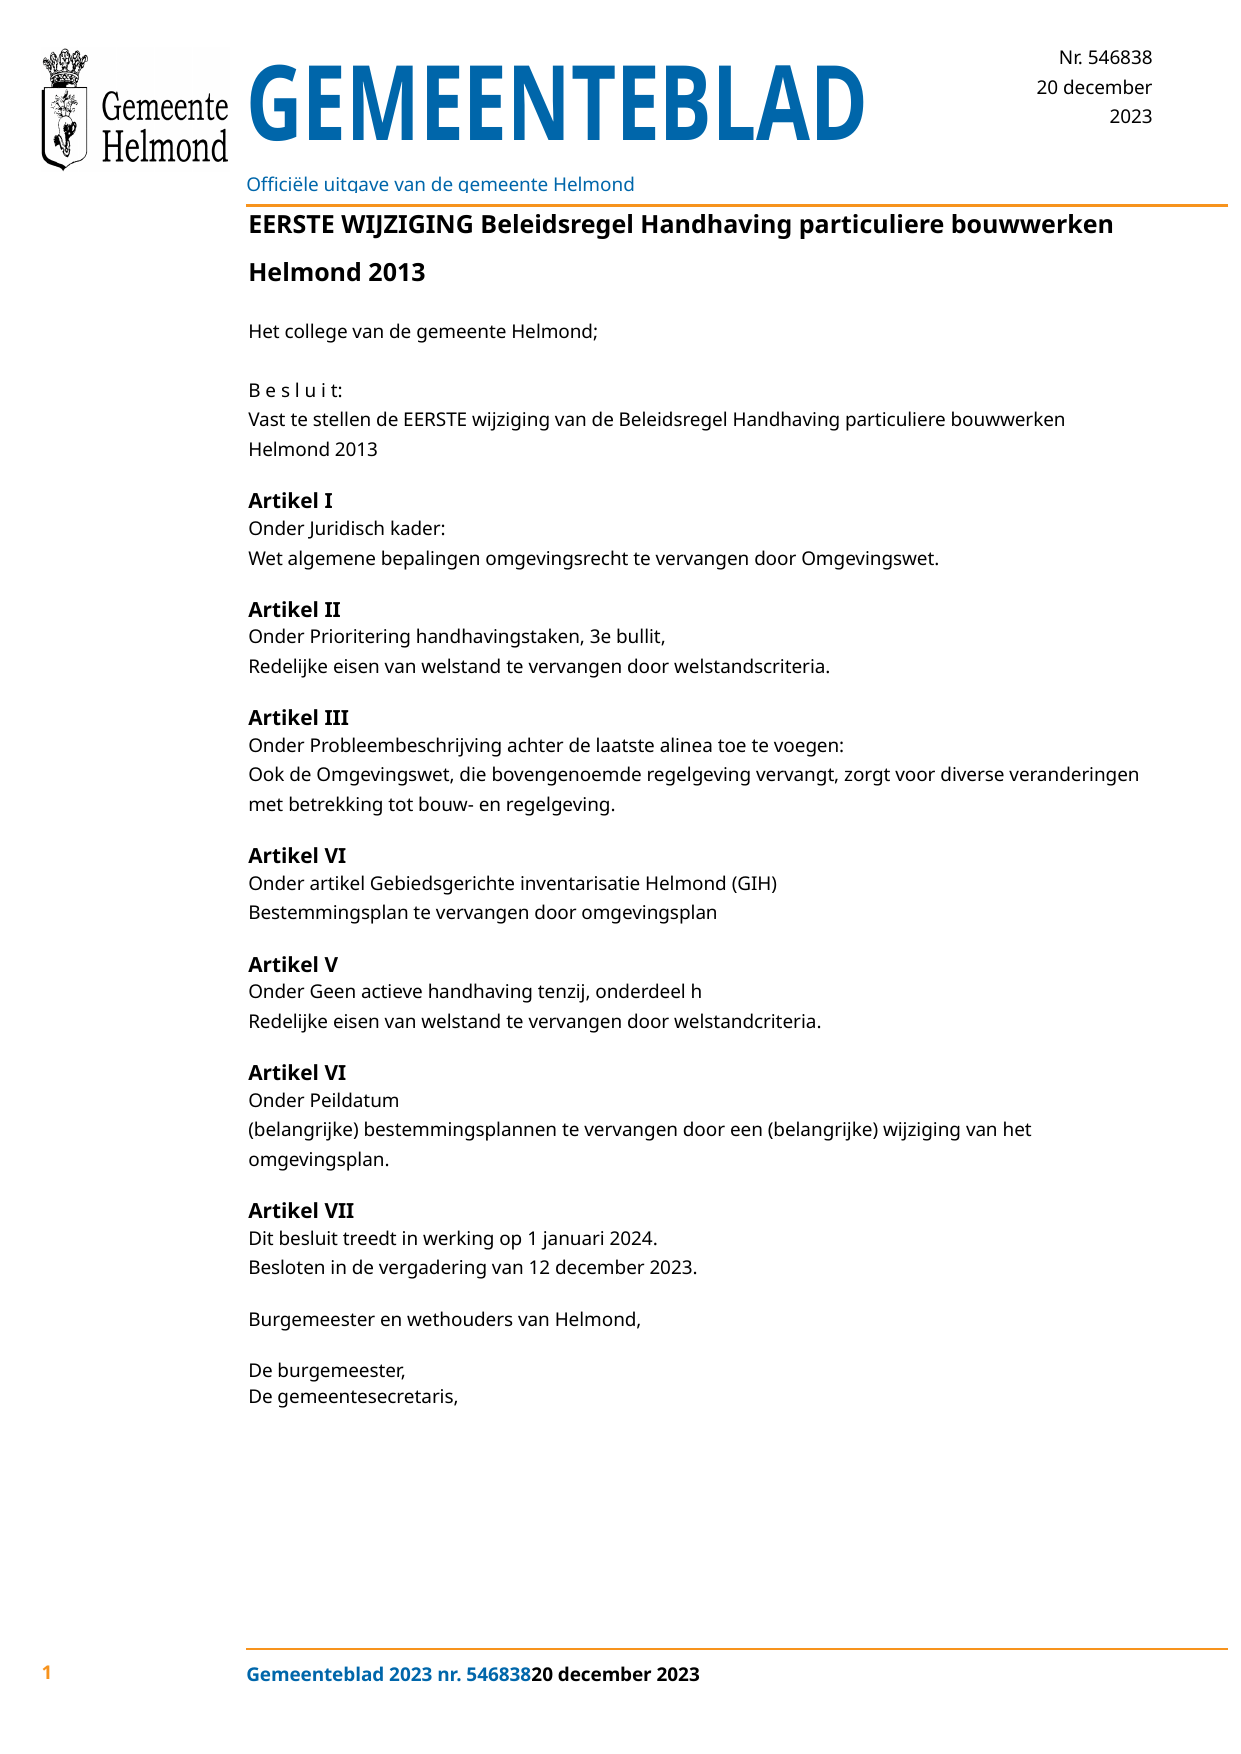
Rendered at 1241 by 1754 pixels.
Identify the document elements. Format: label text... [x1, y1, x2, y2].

text Redelijke eisen van welstand te vervangen door welstandscriteria. [248, 653, 1152, 679]
text Artikel VII [248, 1196, 1152, 1225]
text Vast te stellen de EERSTE wijziging van de Beleidsregel Handhaving particuliere bouwwerken Helmond 2013 [248, 407, 1152, 462]
text B e s l u i t: [248, 377, 1152, 403]
text De gemeentesecretaris, [248, 1383, 1152, 1409]
text Het college van de gemeente Helmond; [248, 318, 1152, 344]
text Artikel I [248, 487, 1152, 515]
text Onder Probleembeschrijving achter de laatste alinea toe te voegen: [248, 732, 1152, 758]
text Artikel II [248, 595, 1152, 623]
text Onder Prioritering handhavingstaken, 3e bullit, [248, 623, 1152, 649]
text Artikel VI [248, 1058, 1152, 1087]
text Dit besluit treedt in werking op 1 januari 2024. [248, 1225, 1152, 1251]
text Besloten in de vergadering van 12 december 2023. [248, 1254, 1152, 1280]
text Ook de Omgevingswet, die bovengenoemde regelgeving vervangt, zorgt voor diverse veranderingen met betrekking tot bouw- en regelgeving. [248, 762, 1152, 817]
text (belangrijke) bestemmingsplannen te vervangen door een (belangrijke) wijziging van het omgevingsplan. [248, 1116, 1152, 1172]
text Artikel III [248, 703, 1152, 732]
text Burgemeester en wethouders van Helmond, [248, 1306, 1152, 1332]
text Artikel VI [248, 842, 1152, 870]
text EERSTE WIJZIGING Beleidsregel Handhaving particuliere bouwwerken Helmond 2013 [248, 207, 1152, 288]
text De burgemeester, [248, 1357, 1152, 1383]
text Wet algemene bepalingen omgevingsrecht te vervangen door Omgevingswet. [248, 545, 1152, 570]
text Bestemmingsplan te vervangen door omgevingsplan [248, 899, 1152, 925]
text Onder Peildatum [248, 1087, 1152, 1113]
text Redelijke eisen van welstand te vervangen door welstandcriteria. [248, 1008, 1152, 1034]
text Artikel V [248, 950, 1152, 978]
picture [41, 47, 231, 172]
text Onder artikel Gebiedsgerichte inventarisatie Helmond (GIH) [248, 870, 1152, 896]
text Onder Geen actieve handhaving tenzij, onderdeel h [248, 978, 1152, 1004]
text Onder Juridisch kader: [248, 515, 1152, 541]
